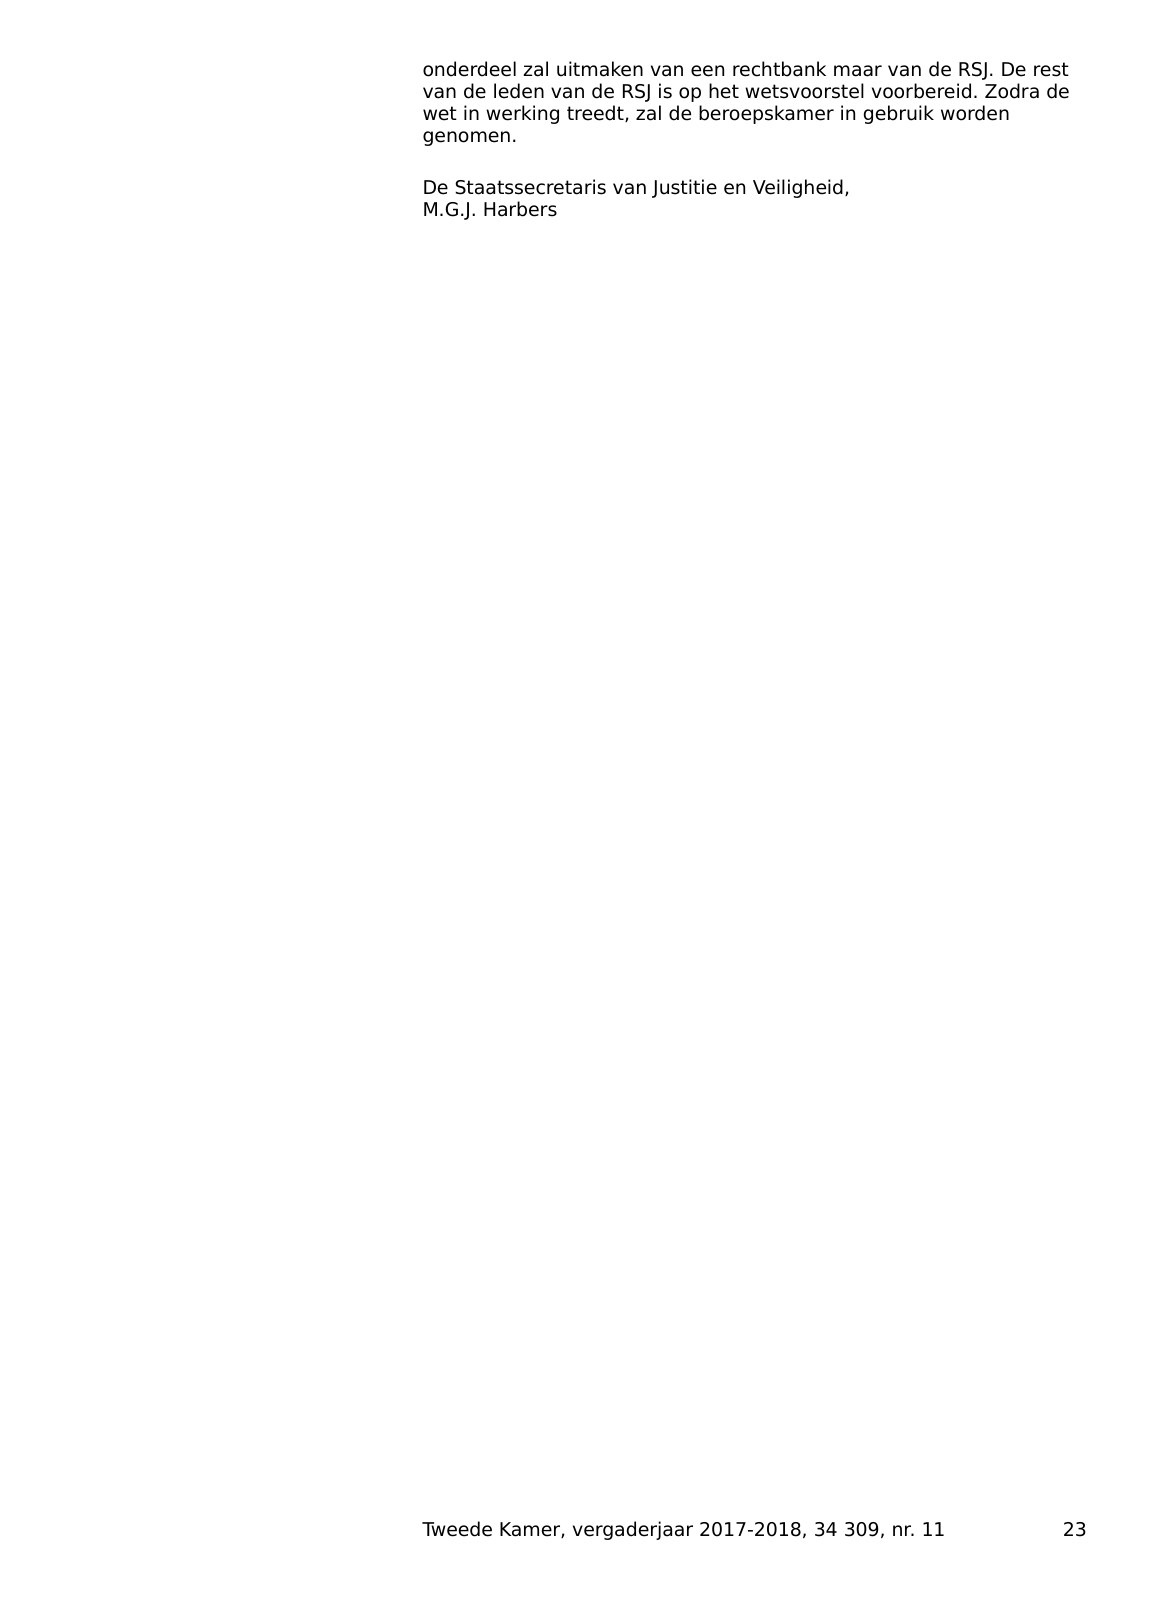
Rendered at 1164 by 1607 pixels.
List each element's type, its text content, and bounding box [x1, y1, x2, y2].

text De Staatssecretaris van Justitie en Veiligheid, M.G.J. Harbers [422, 177, 1087, 221]
text onderdeel zal uitmaken van een rechtbank maar van de RSJ. De rest van de leden van de RSJ is op het wetsvoorstel voorbereid. Zodra de wet in werking treedt, zal de beroepskamer in gebruik worden genomen. [422, 59, 1087, 147]
